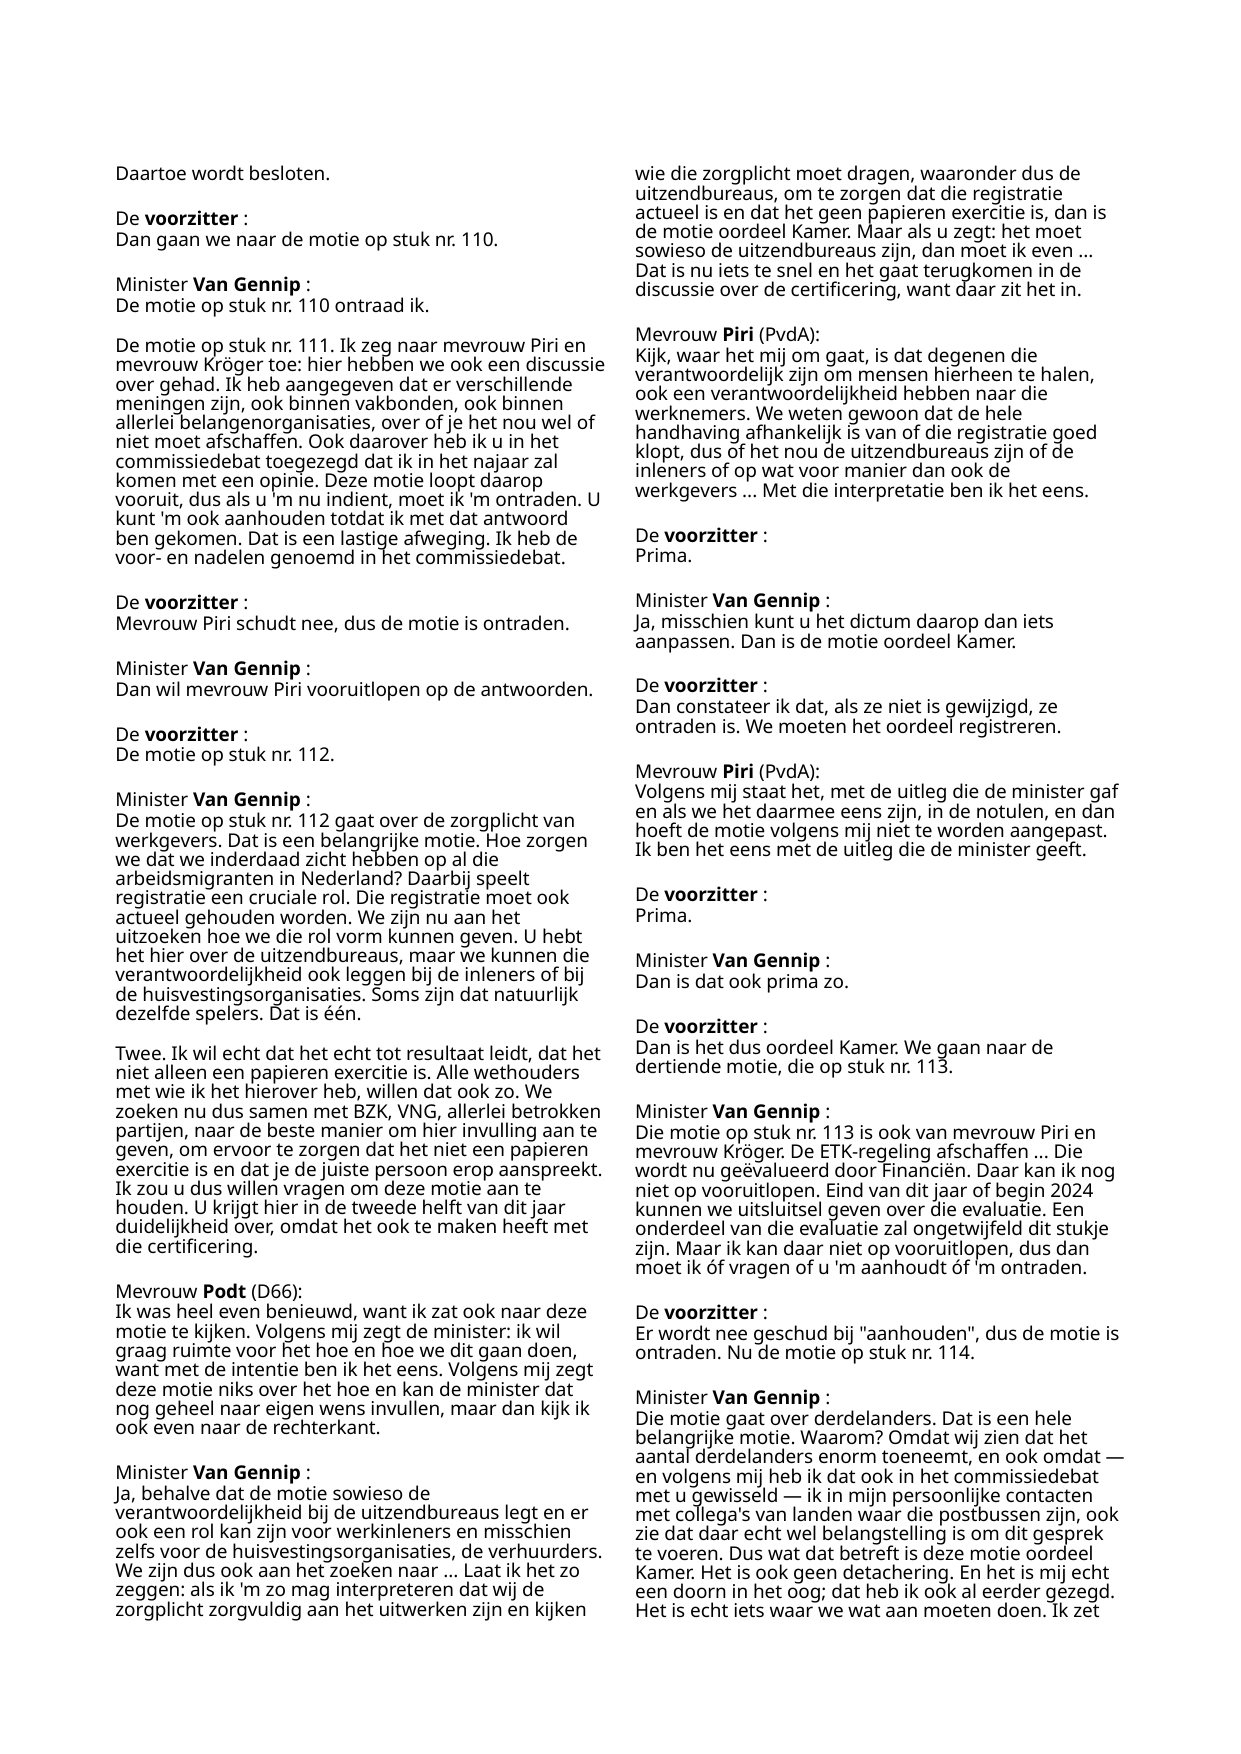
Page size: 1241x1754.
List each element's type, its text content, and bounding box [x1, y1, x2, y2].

text Ja, misschien kunt u het dictum daarop dan iets aanpassen. Dan is de motie oordeel Kamer. [635, 613, 1125, 652]
text Mevrouw Piri schudt nee, dus de motie is ontraden. [115, 615, 605, 634]
text Prima. [635, 907, 1125, 926]
text Minister Van Gennip : [115, 655, 605, 681]
text Die motie op stuk nr. 113 is ook van mevrouw Piri en mevrouw Kröger. De ETK-regeling afschaffen ... Die wordt nu geëvalueerd door Financiën. Daar kan ik nog niet op vooruitlopen. Eind van dit jaar of begin 2024 kunnen we uitsluitsel geven over die evaluatie. Een onderdeel van die evaluatie zal ongetwijfeld dit stukje zijn. Maar ik kan daar niet op vooruitlopen, dus dan moet ik óf vragen of u 'm aanhoudt óf 'm ontraden. [635, 1124, 1125, 1278]
text Prima. [635, 547, 1125, 567]
text De voorzitter : [115, 205, 605, 231]
text Mevrouw Piri (PvdA): [635, 321, 1125, 347]
text Kijk, waar het mij om gaat, is dat degenen die verantwoordelijk zijn om mensen hierheen te halen, ook een verantwoordelijkheid hebben naar die werknemers. We weten gewoon dat de hele handhaving afhankelijk is van of die registratie goed klopt, dus of het nou de uitzendbureaus zijn of de inleners of op wat voor manier dan ook de werkgevers ... Met die interpretatie ben ik het eens. [635, 347, 1125, 501]
text Er wordt nee geschud bij "aanhouden", dus de motie is ontraden. Nu de motie op stuk nr. 114. [635, 1325, 1125, 1363]
text Daartoe wordt besloten. [115, 165, 605, 184]
text Mevrouw Piri (PvdA): [635, 758, 1125, 783]
text Minister Van Gennip : [115, 787, 605, 812]
text De voorzitter : [115, 589, 605, 615]
text De voorzitter : [635, 881, 1125, 907]
text Minister Van Gennip : [635, 588, 1125, 613]
text Volgens mij staat het, met de uitleg die de minister gaf en als we het daarmee eens zijn, in de notulen, en dan hoeft de motie volgens mij niet te worden aangepast. Ik ben het eens met de uitleg die de minister geeft. [635, 783, 1125, 861]
text Dan gaan we naar de motie op stuk nr. 110. [115, 231, 605, 250]
text Ik was heel even benieuwd, want ik zat ook naar deze motie te kijken. Volgens mij zegt de minister: ik wil graag ruimte voor het hoe en hoe we dit gaan doen, want met de intentie ben ik het eens. Volgens mij zegt deze motie niks over het hoe en kan de minister dat nog geheel naar eigen wens invullen, maar dan kijk ik ook even naar de rechterkant. [115, 1303, 605, 1438]
text Minister Van Gennip : [635, 1098, 1125, 1124]
text wie die zorgplicht moet dragen, waaronder dus de uitzendbureaus, om te zorgen dat die registratie actueel is en dat het geen papieren exercitie is, dan is de motie oordeel Kamer. Maar als u zegt: het moet sowieso de uitzendbureaus zijn, dan moet ik even ... Dat is nu iets te snel en het gaat terugkomen in de discussie over de certificering, want daar zit het in. [635, 165, 1125, 300]
text Twee. Ik wil echt dat het echt tot resultaat leidt, dat het niet alleen een papieren exercitie is. Alle wethouders met wie ik het hierover heb, willen dat ook zo. We zoeken nu dus samen met BZK, VNG, allerlei betrokken partijen, naar de beste manier om hier invulling aan te geven, om ervoor te zorgen dat het niet een papieren exercitie is en dat je de juiste persoon erop aanspreekt. Ik zou u dus willen vragen om deze motie aan te houden. U krijgt hier in de tweede helft van dit jaar duidelijkheid over, omdat het ook te maken heeft met die certificering. [115, 1045, 605, 1257]
text Dan is dat ook prima zo. [635, 973, 1125, 992]
text Minister Van Gennip : [115, 1459, 605, 1485]
text De voorzitter : [635, 673, 1125, 698]
text Mevrouw Podt (D66): [115, 1278, 605, 1303]
text Die motie gaat over derdelanders. Dat is een hele belangrijke motie. Waarom? Omdat wij zien dat het aantal derdelanders enorm toeneemt, en ook omdat — en volgens mij heb ik dat ook in het commissiedebat met u gewisseld — ik in mijn persoonlijke contacten met collega's van landen waar die postbussen zijn, ook zie dat daar echt wel belangstelling is om dit gesprek te voeren. Dus wat dat betreft is deze motie oordeel Kamer. Het is ook geen detachering. En het is mij echt een doorn in het oog; dat heb ik ook al eerder gezegd. Het is echt iets waar we wat aan moeten doen. Ik zet [635, 1410, 1125, 1622]
text Dan wil mevrouw Piri vooruitlopen op de antwoorden. [115, 681, 605, 700]
text Minister Van Gennip : [635, 1384, 1125, 1410]
text De voorzitter : [635, 1299, 1125, 1325]
text De motie op stuk nr. 112. [115, 746, 605, 766]
text De voorzitter : [635, 522, 1125, 547]
text Dan is het dus oordeel Kamer. We gaan naar de dertiende motie, die op stuk nr. 113. [635, 1039, 1125, 1077]
text De motie op stuk nr. 111. Ik zeg naar mevrouw Piri en mevrouw Kröger toe: hier hebben we ook een discussie over gehad. Ik heb aangegeven dat er verschillende meningen zijn, ook binnen vakbonden, ook binnen allerlei belangenorganisaties, over of je het nou wel of niet moet afschaffen. Ook daarover heb ik u in het commissiedebat toegezegd dat ik in het najaar zal komen met een opinie. Deze motie loopt daarop vooruit, dus als u 'm nu indient, moet ik 'm ontraden. U kunt 'm ook aanhouden totdat ik met dat antwoord ben gekomen. Dat is een lastige afweging. Ik heb de voor- en nadelen genoemd in het commissiedebat. [115, 337, 605, 568]
text De motie op stuk nr. 112 gaat over de zorgplicht van werkgevers. Dat is een belangrijke motie. Hoe zorgen we dat we inderdaad zicht hebben op al die arbeidsmigranten in Nederland? Daarbij speelt registratie een cruciale rol. Die registratie moet ook actueel gehouden worden. We zijn nu aan het uitzoeken hoe we die rol vorm kunnen geven. U hebt het hier over de uitzendbureaus, maar we kunnen die verantwoordelijkheid ook leggen bij de inleners of bij de huisvestingsorganisaties. Soms zijn dat natuurlijk dezelfde spelers. Dat is één. [115, 812, 605, 1024]
text Minister Van Gennip : [635, 947, 1125, 973]
text De motie op stuk nr. 110 ontraad ik. [115, 297, 605, 316]
text Ja, behalve dat de motie sowieso de verantwoordelijkheid bij de uitzendbureaus legt en er ook een rol kan zijn voor werkinleners en misschien zelfs voor de huisvestingsorganisaties, de verhuurders. We zijn dus ook aan het zoeken naar ... Laat ik het zo zeggen: als ik 'm zo mag interpreteren dat wij de zorgplicht zorgvuldig aan het uitwerken zijn en kijken [115, 1485, 605, 1620]
text De voorzitter : [635, 1013, 1125, 1039]
text Dan constateer ik dat, als ze niet is gewijzigd, ze ontraden is. We moeten het oordeel registreren. [635, 698, 1125, 737]
text Minister Van Gennip : [115, 271, 605, 297]
text De voorzitter : [115, 721, 605, 746]
